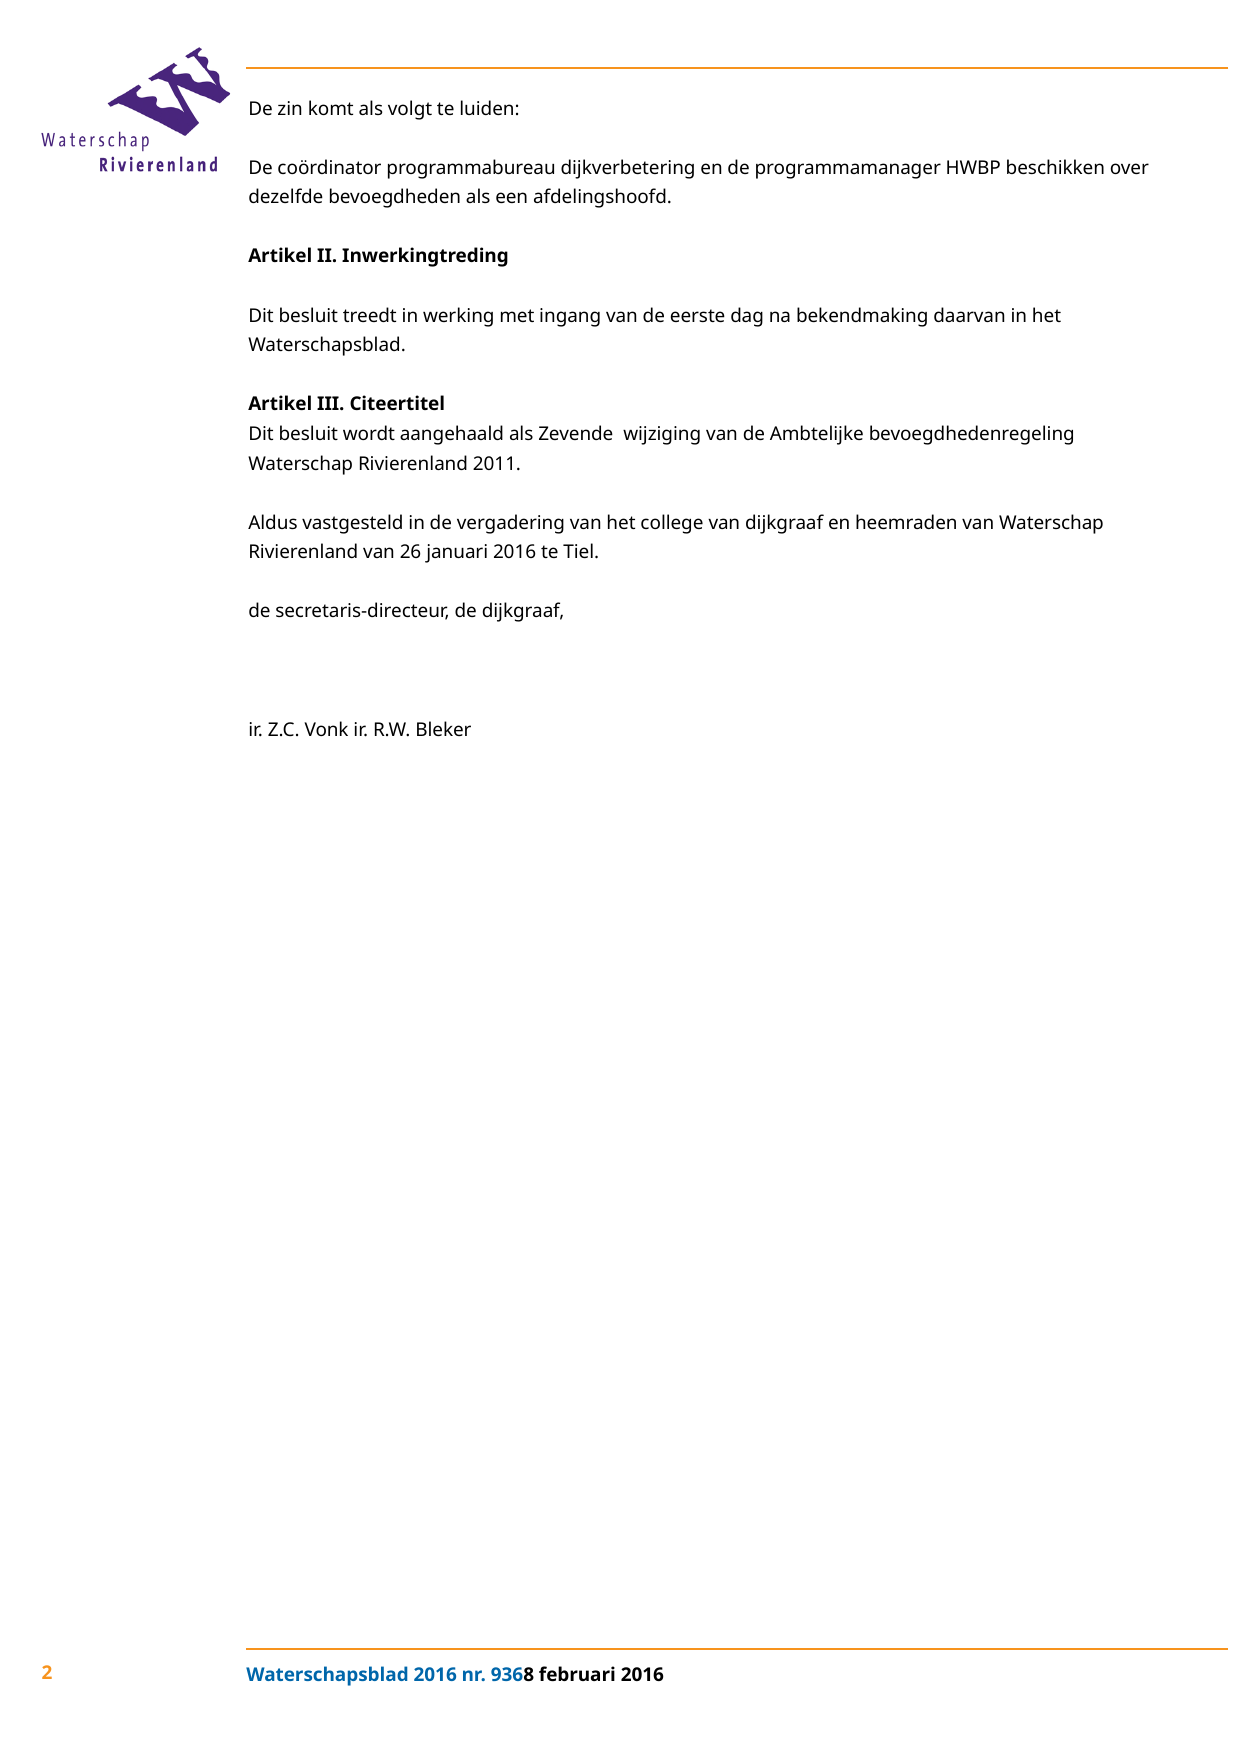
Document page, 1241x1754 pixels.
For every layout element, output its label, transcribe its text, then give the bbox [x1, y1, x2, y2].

text Dit besluit wordt aangehaald als Zevende wijziging van de Ambtelijke bevoegdhedenregeling Waterschap Rivierenland 2011. [248, 420, 1152, 476]
text ir. Z.C. Vonk ir. R.W. Bleker [248, 716, 1152, 742]
text Aldus vastgesteld in de vergadering van het college van dijkgraaf en heemraden van Waterschap Rivierenland van 26 januari 2016 te Tiel. [248, 509, 1152, 564]
picture [41, 47, 231, 172]
text Artikel III. Citeertitel [248, 391, 1152, 416]
text Dit besluit treedt in werking met ingang van de eerste dag na bekendmaking daarvan in het Waterschapsblad. [248, 302, 1152, 357]
text De coördinator programmabureau dijkverbetering en de programmamanager HWBP beschikken over dezelfde bevoegdheden als een afdelingshoofd. [248, 154, 1152, 209]
text de secretaris-directeur, de dijkgraaf, [248, 598, 1152, 623]
text De zin komt als volgt te luiden: [248, 95, 1152, 121]
text Artikel II. Inwerkingtreding [248, 243, 1152, 268]
